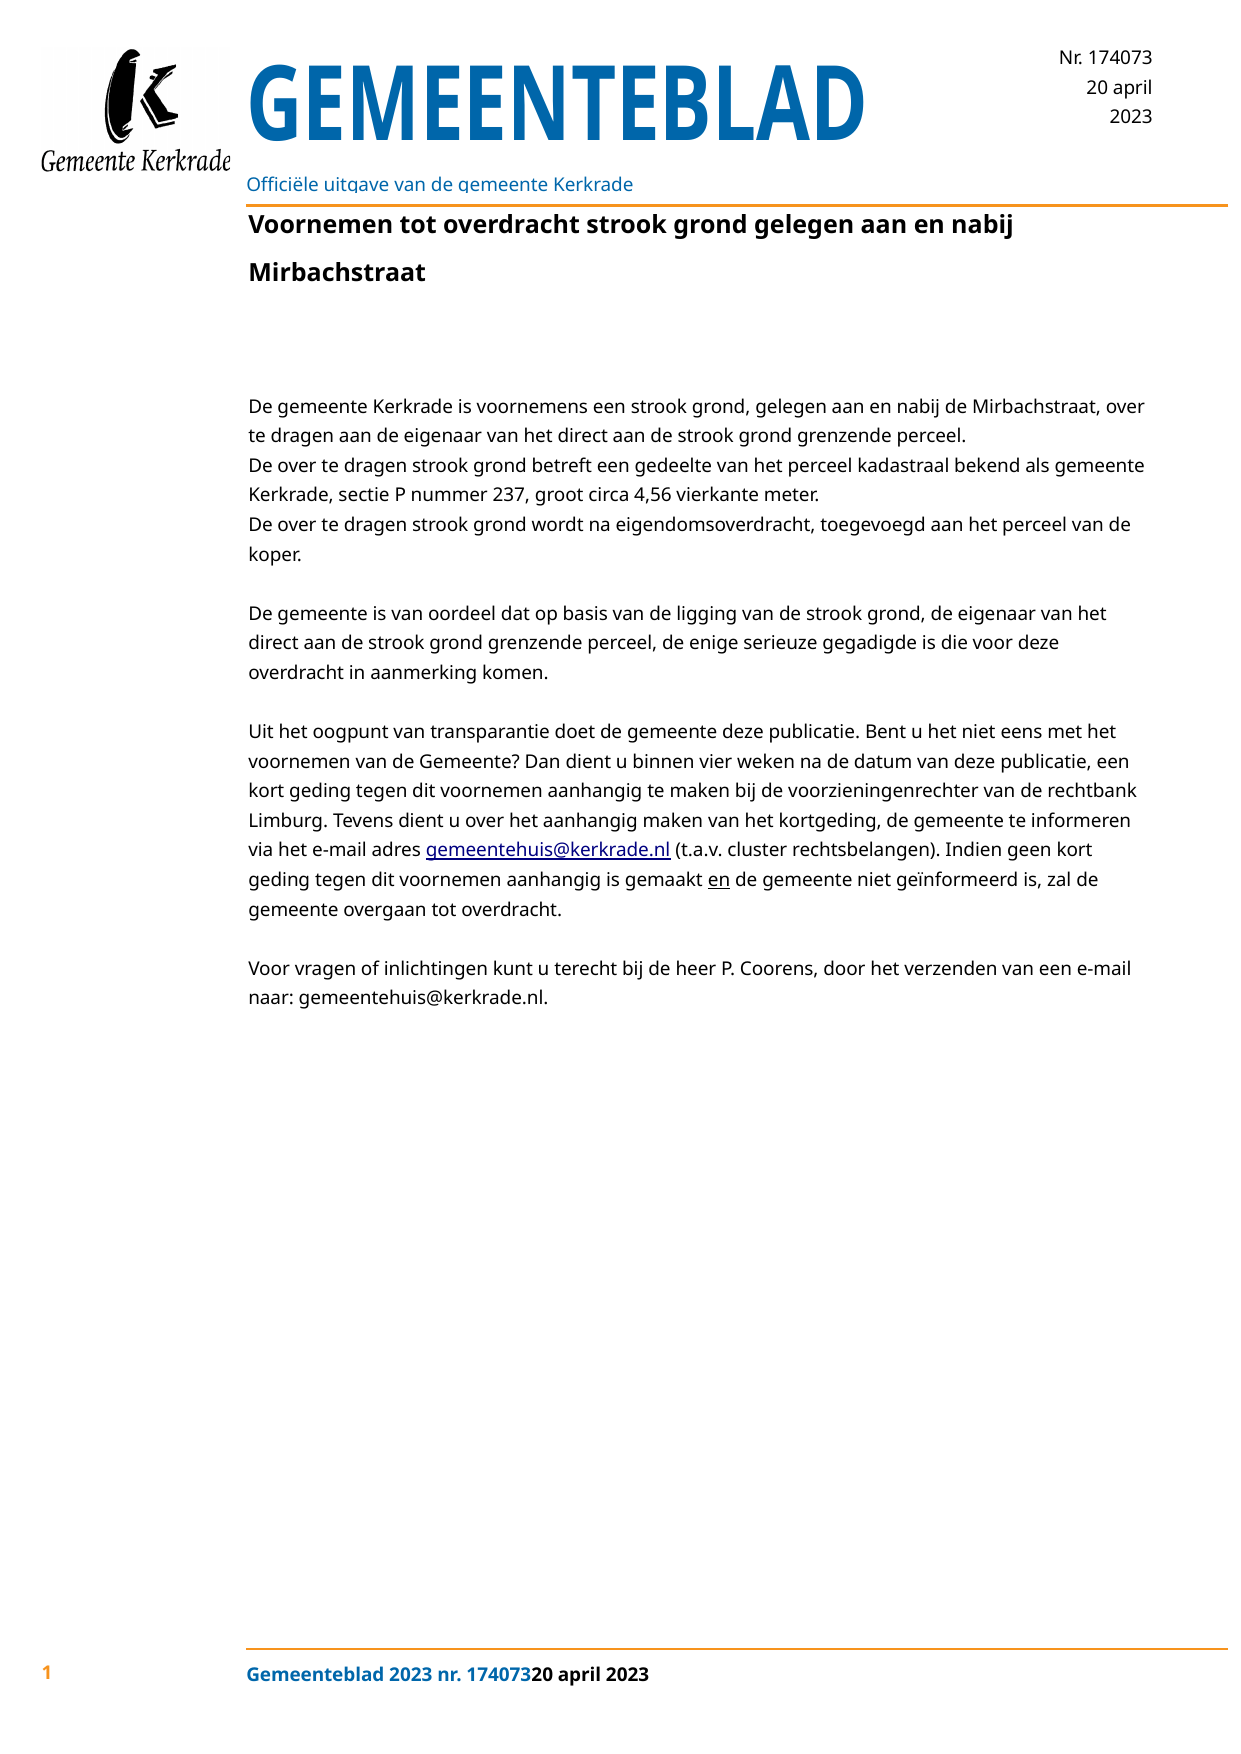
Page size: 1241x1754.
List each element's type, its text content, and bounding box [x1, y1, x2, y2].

text Voor vragen of inlichtingen kunt u terecht bij de heer P. Coorens, door het verzenden van een e-mail naar: gemeentehuis@kerkrade.nl. [248, 955, 1152, 1010]
text Voornemen tot overdracht strook grond gelegen aan en nabij Mirbachstraat [248, 207, 1152, 288]
text De over te dragen strook grond betreft een gedeelte van het perceel kadastraal bekend als gemeente Kerkrade, sectie P nummer 237, groot circa 4,56 vierkante meter. [248, 452, 1152, 507]
text De gemeente Kerkrade is voornemens een strook grond, gelegen aan en nabij de Mirbachstraat, over te dragen aan de eigenaar van het direct aan de strook grond grenzende perceel. [248, 393, 1152, 448]
text Uit het oogpunt van transparantie doet de gemeente deze publicatie. Bent u het niet eens met het voornemen van de Gemeente? Dan dient u binnen vier weken na de datum van deze publicatie, een kort geding tegen dit voornemen aanhangig te maken bij de voorzieningenrechter van de rechtbank Limburg. Tevens dient u over het aanhangig maken van het kortgeding, de gemeente te informeren via het e-mail adres gemeentehuis@kerkrade.nl (t.a.v. cluster rechtsbelangen). Indien geen kort geding tegen dit voornemen aanhangig is gemaakt en de gemeente niet geïnformeerd is, zal de gemeente overgaan tot overdracht. [248, 718, 1152, 922]
text De gemeente is van oordeel dat op basis van de ligging van de strook grond, de eigenaar van het direct aan de strook grond grenzende perceel, de enige serieuze gegadigde is die voor deze overdracht in aanmerking komen. [248, 600, 1152, 685]
text De over te dragen strook grond wordt na eigendomsoverdracht, toegevoegd aan het perceel van de koper. [248, 511, 1152, 567]
picture [41, 47, 231, 172]
